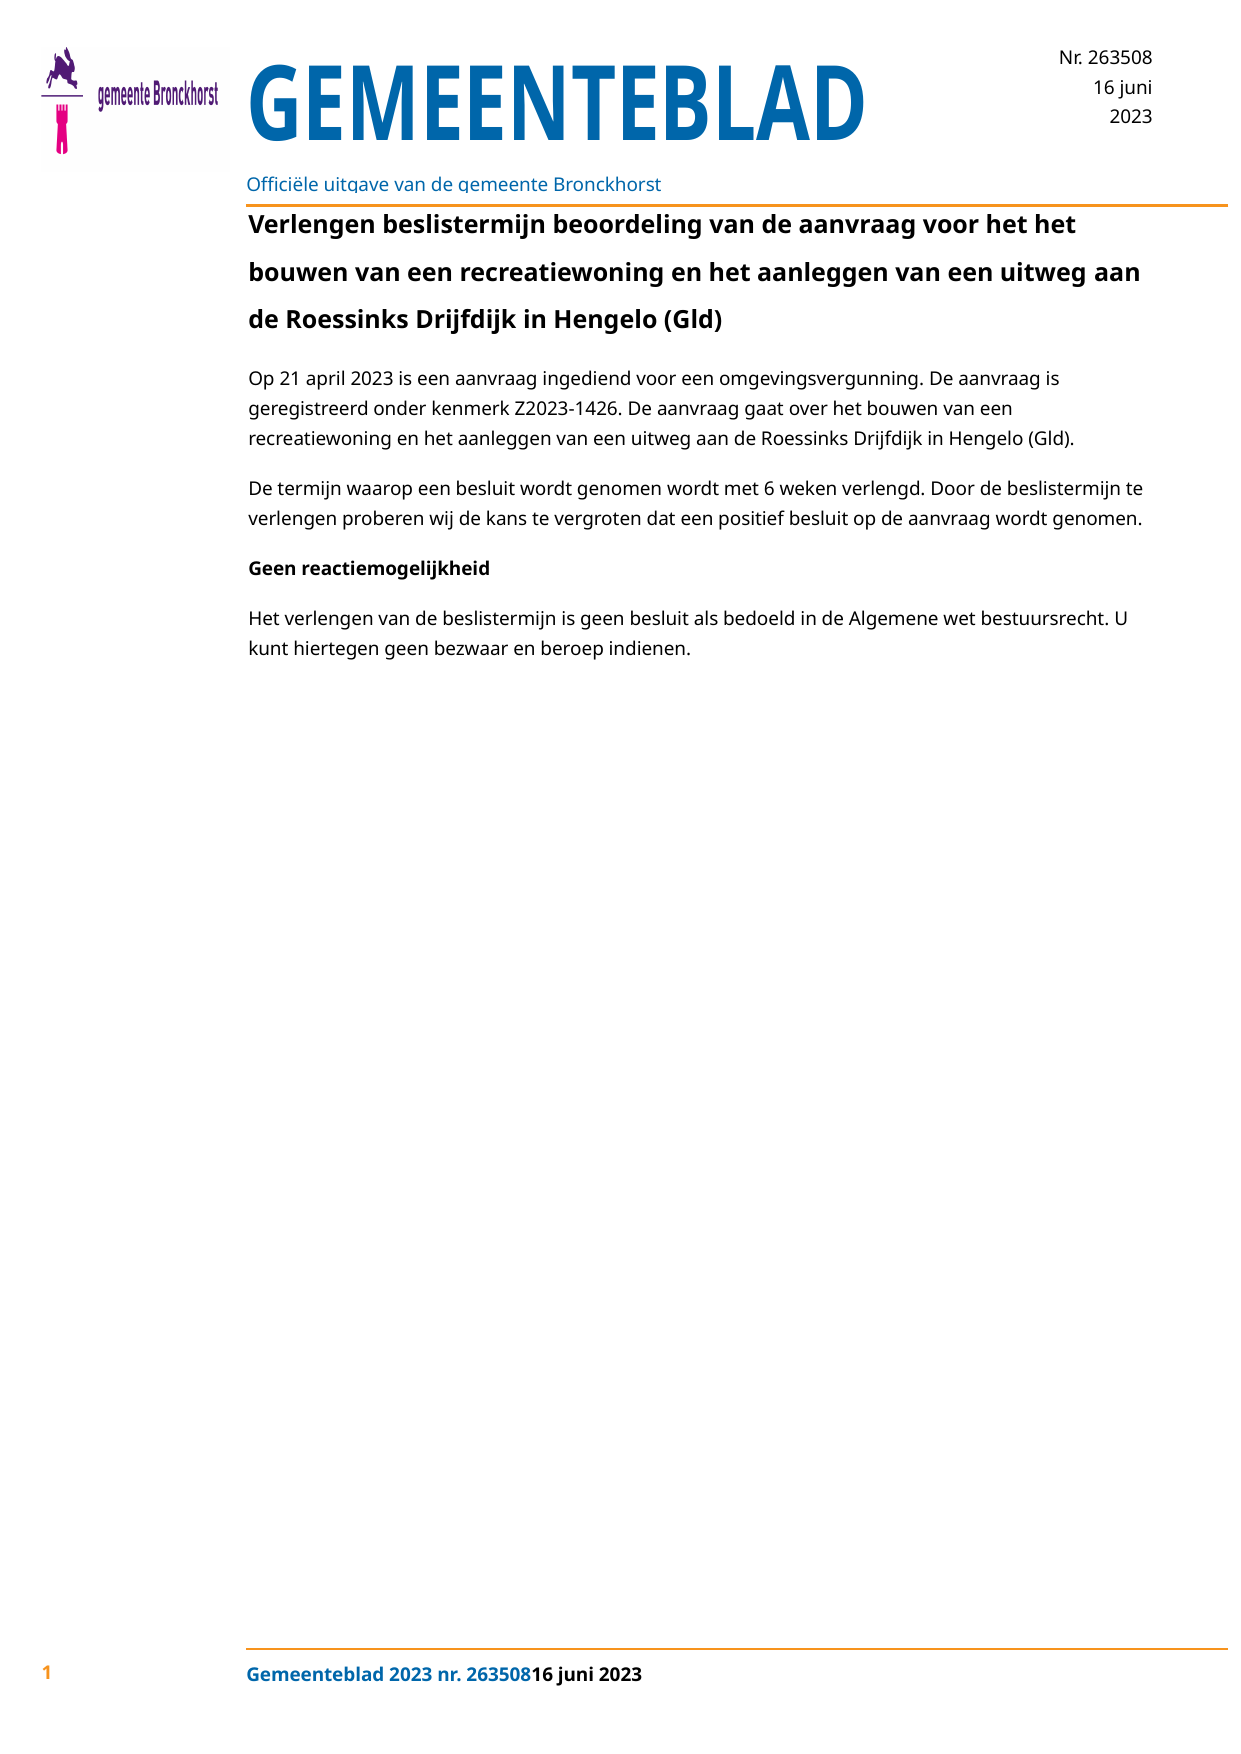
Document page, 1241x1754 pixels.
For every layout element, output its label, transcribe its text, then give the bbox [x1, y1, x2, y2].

text De termijn waarop een besluit wordt genomen wordt met 6 weken verlengd. Door de beslistermijn te verlengen proberen wij de kans te vergroten dat een positief besluit op de aanvraag wordt genomen. [248, 475, 1152, 530]
text Geen reactiemogelijkheid [248, 555, 1152, 581]
picture [41, 47, 231, 172]
text Verlengen beslistermijn beoordeling van de aanvraag voor het het bouwen van een recreatiewoning en het aanleggen van een uitweg aan de Roessinks Drijfdijk in Hengelo (Gld) [248, 207, 1152, 336]
text Het verlengen van de beslistermijn is geen besluit als bedoeld in de Algemene wet bestuursrecht. U kunt hiertegen geen bezwaar en beroep indienen. [248, 606, 1152, 661]
text Op 21 april 2023 is een aanvraag ingediend voor een omgevingsvergunning. De aanvraag is geregistreerd onder kenmerk Z2023-1426. De aanvraag gaat over het bouwen van een recreatiewoning en het aanleggen van een uitweg aan de Roessinks Drijfdijk in Hengelo (Gld). [248, 366, 1152, 450]
